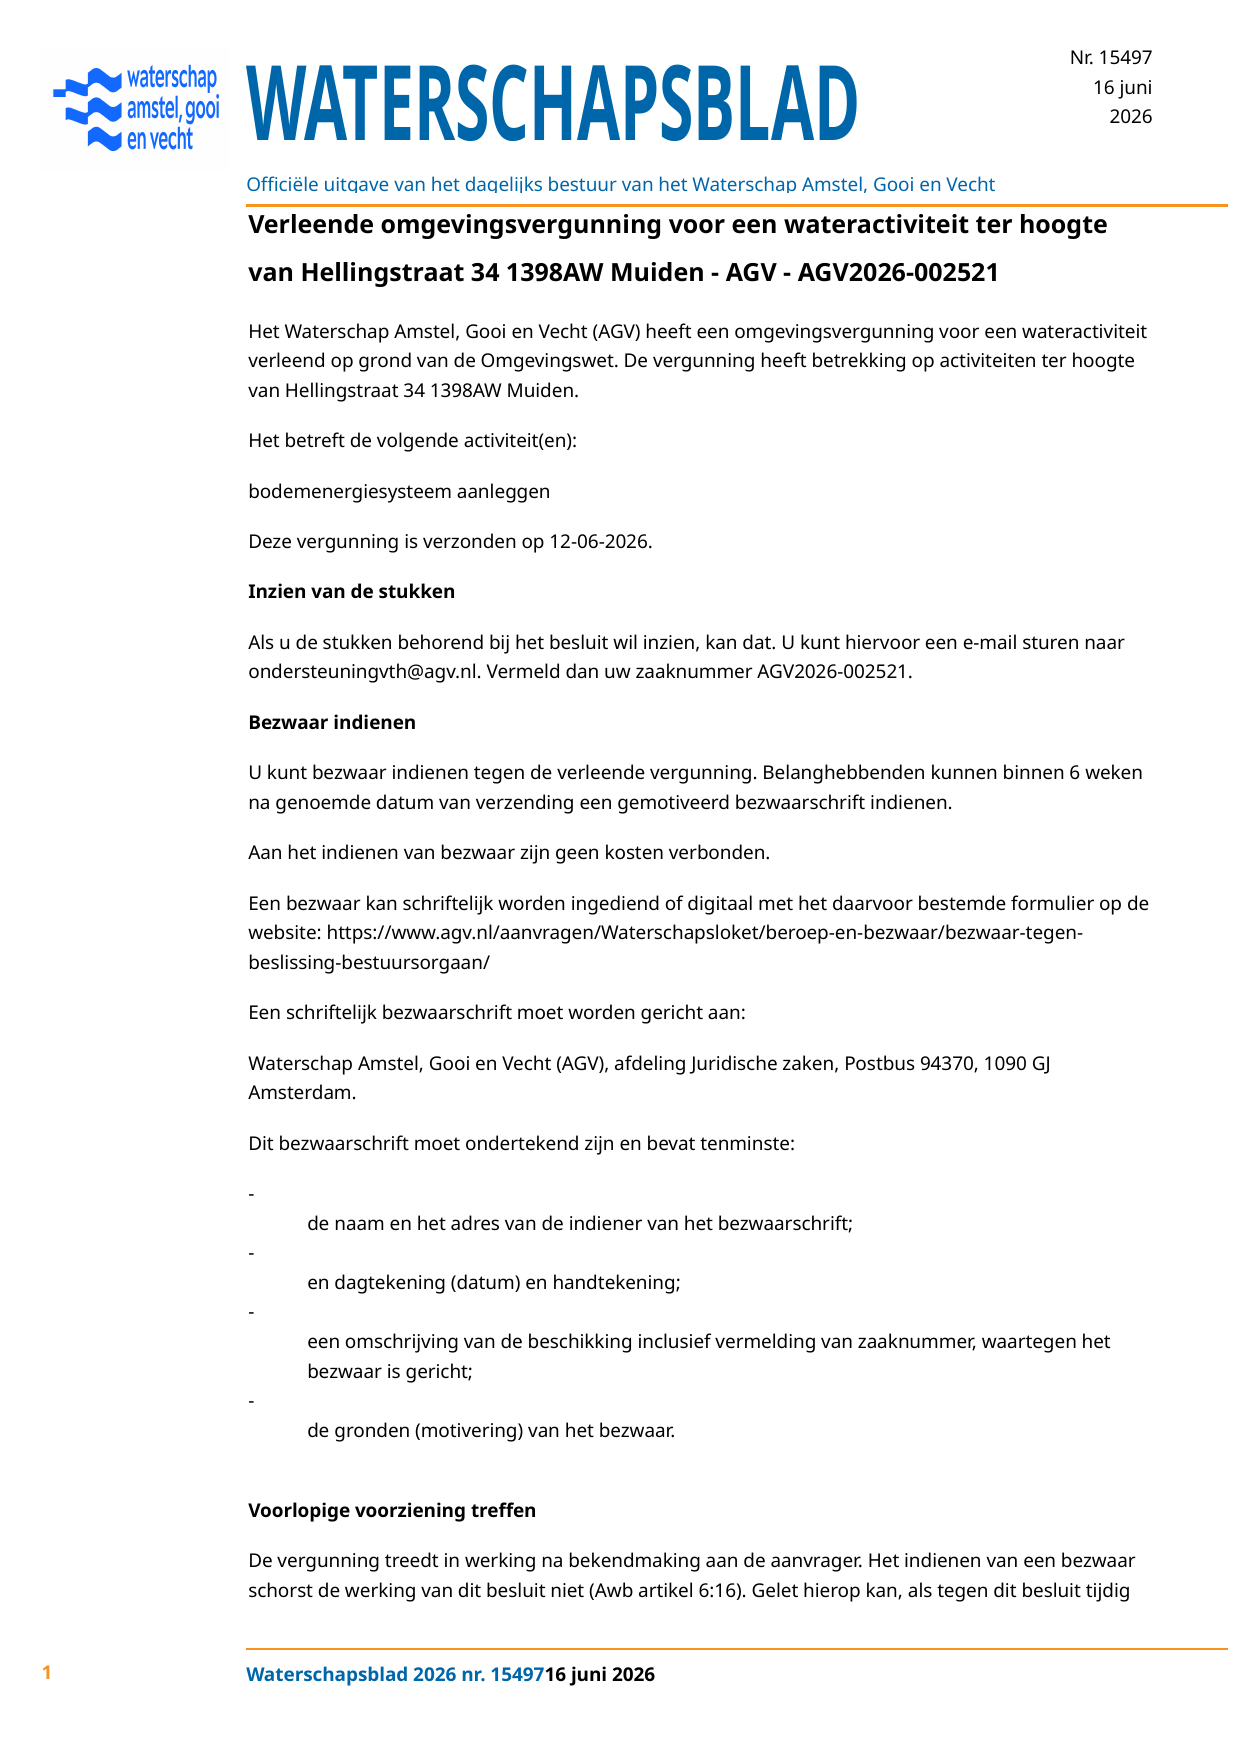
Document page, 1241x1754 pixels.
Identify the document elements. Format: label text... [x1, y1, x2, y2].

text bodemenergiesysteem aanleggen [248, 478, 1152, 504]
text Bezwaar indienen [248, 709, 1152, 735]
text Aan het indienen van bezwaar zijn geen kosten verbonden. [248, 839, 1152, 865]
text Deze vergunning is verzonden op 12-06-2026. [248, 528, 1152, 554]
text Dit bezwaarschrift moet ondertekend zijn en bevat tenminste: [248, 1130, 1152, 1156]
text De vergunning treedt in werking na bekendmaking aan de aanvrager. Het indienen van een bezwaar schorst de werking van dit besluit niet (Awb artikel 6:16). Gelet hierop kan, als tegen dit besluit tijdig [248, 1547, 1152, 1603]
text Inzien van de stukken [248, 579, 1152, 604]
list en dagtekening (datum) en handtekening; [248, 1269, 1152, 1295]
text Het betreft de volgende activiteit(en): [248, 427, 1152, 453]
text Als u de stukken behorend bij het besluit wil inzien, kan dat. U kunt hiervoor een e-mail sturen naar ondersteuningvth@agv.nl. Vermeld dan uw zaaknummer AGV2026-002521. [248, 629, 1152, 684]
text Waterschap Amstel, Gooi en Vecht (AGV), afdeling Juridische zaken, Postbus 94370, 1090 GJ Amsterdam. [248, 1050, 1152, 1105]
text Voorlopige voorziening treffen [248, 1497, 1152, 1523]
text U kunt bezwaar indienen tegen de verleende vergunning. Belanghebbenden kunnen binnen 6 weken na genoemde datum van verzending een gemotiveerd bezwaarschrift indienen. [248, 759, 1152, 815]
text Verleende omgevingsvergunning voor een wateractiviteit ter hoogte van Hellingstraat 34 1398AW Muiden - AGV - AGV2026-002521 [248, 207, 1152, 288]
list de naam en het adres van de indiener van het bezwaarschrift; [248, 1210, 1152, 1236]
text Een schriftelijk bezwaarschrift moet worden gericht aan: [248, 999, 1152, 1025]
text Het Waterschap Amstel, Gooi en Vecht (AGV) heeft een omgevingsvergunning voor een wateractiviteit verleend op grond van de Omgevingswet. De vergunning heeft betrekking op activiteiten ter hoogte van Hellingstraat 34 1398AW Muiden. [248, 318, 1152, 403]
list de gronden (motivering) van het bezwaar. [248, 1417, 1152, 1443]
text Een bezwaar kan schriftelijk worden ingediend of digitaal met het daarvoor bestemde formulier op de website: https://www.agv.nl/aanvragen/Waterschapsloket/beroep-en-bezwaar/bezwaar-tegen-beslissing-bestuursorgaan/ [248, 890, 1152, 975]
list een omschrijving van de beschikking inclusief vermelding van zaaknummer, waartegen het bezwaar is gericht; [248, 1328, 1152, 1384]
picture [41, 47, 231, 172]
